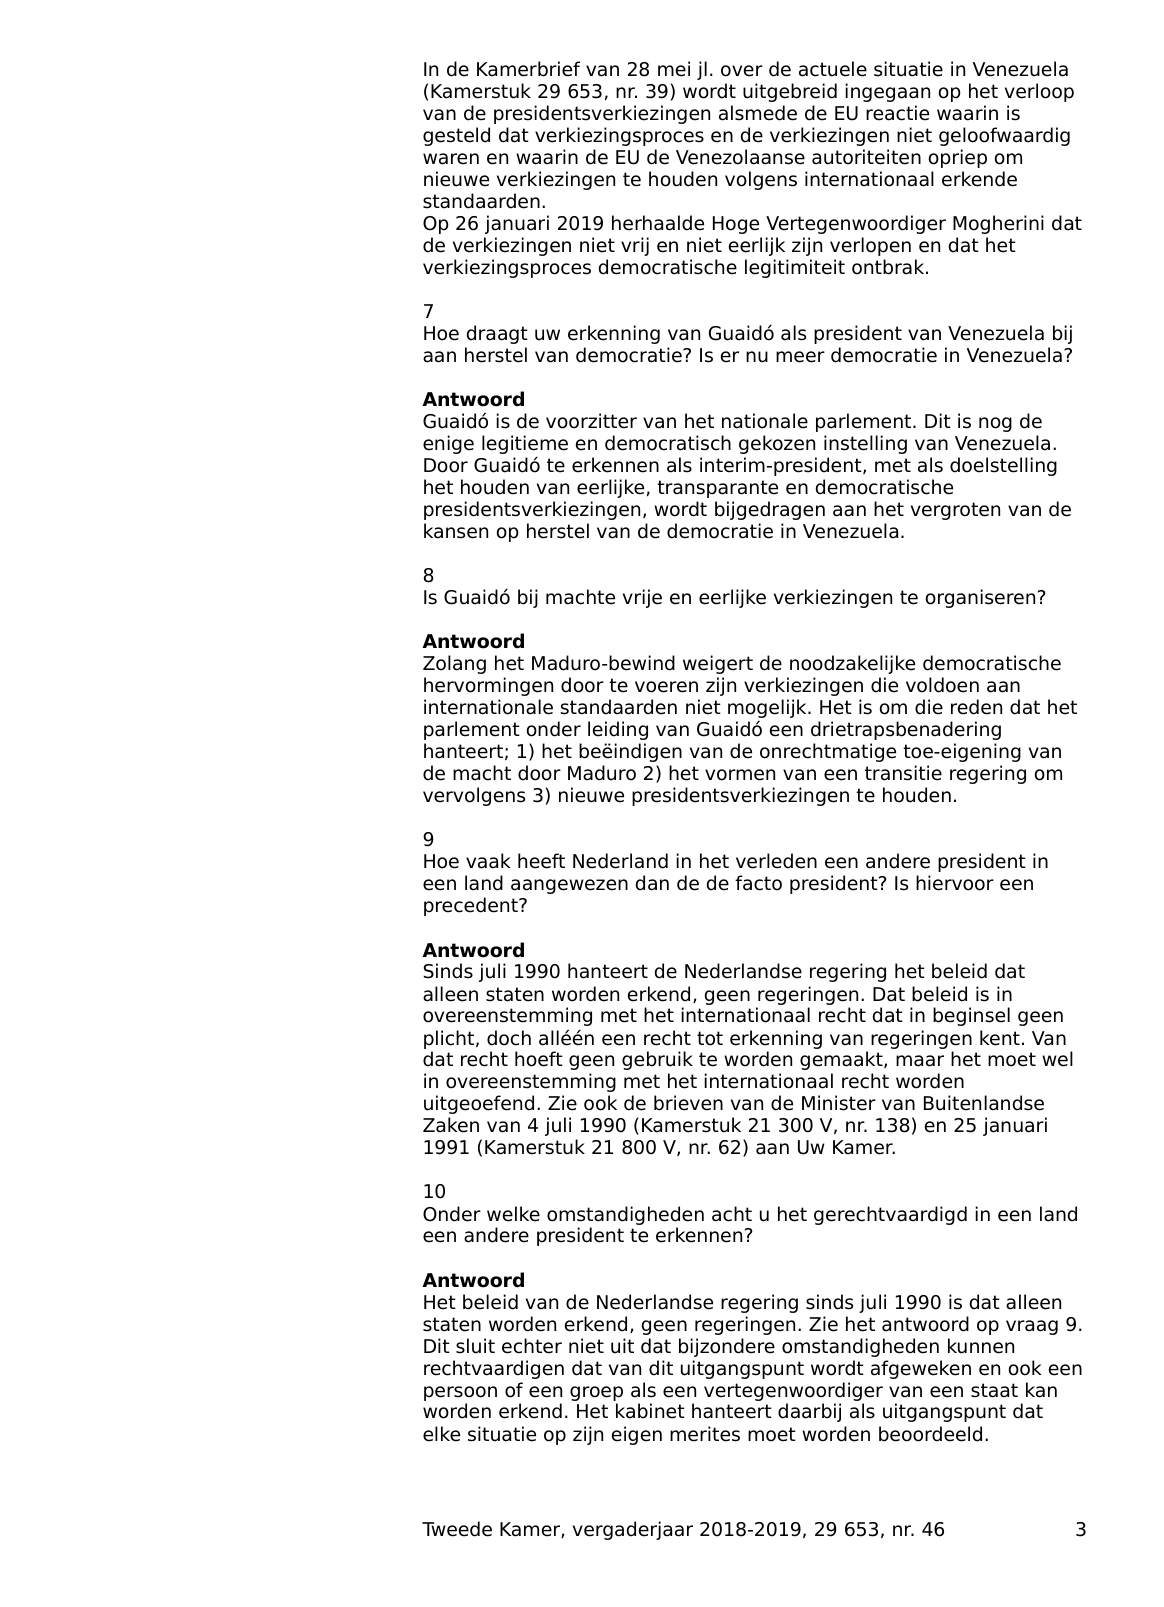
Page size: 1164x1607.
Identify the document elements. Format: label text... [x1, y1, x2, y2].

text Antwoord [422, 389, 1087, 411]
text In de Kamerbrief van 28 mei jl. over de actuele situatie in Venezuela (Kamerstuk 29 653, nr. 39) wordt uitgebreid ingegaan op het verloop van de presidentsverkiezingen alsmede de EU reactie waarin is gesteld dat verkiezingsproces en de verkiezingen niet geloofwaardig waren en waarin de EU de Venezolaanse autoriteiten opriep om nieuwe verkiezingen te houden volgens internationaal erkende standaarden. [422, 59, 1087, 213]
text 8 [422, 565, 1087, 587]
text Dit sluit echter niet uit dat bijzondere omstandigheden kunnen rechtvaardigen dat van dit uitgangspunt wordt afgeweken en ook een persoon of een groep als een vertegenwoordiger van een staat kan worden erkend. Het kabinet hanteert daarbij als uitgangspunt dat elke situatie op zijn eigen merites moet worden beoordeeld. [422, 1336, 1087, 1445]
text Het beleid van de Nederlandse regering sinds juli 1990 is dat alleen staten worden erkend, geen regeringen. Zie het antwoord op vraag 9. [422, 1292, 1087, 1336]
text 9 [422, 829, 1087, 851]
text Op 26 januari 2019 herhaalde Hoge Vertegenwoordiger Mogherini dat de verkiezingen niet vrij en niet eerlijk zijn verlopen en dat het verkiezingsproces democratische legitimiteit ontbrak. [422, 213, 1087, 279]
text Zolang het Maduro-bewind weigert de noodzakelijke democratische hervormingen door te voeren zijn verkiezingen die voldoen aan internationale standaarden niet mogelijk. Het is om die reden dat het parlement onder leiding van Guaidó een drietrapsbenadering hanteert; 1) het beëindigen van de onrechtmatige toe-eigening van de macht door Maduro 2) het vormen van een transitie regering om vervolgens 3) nieuwe presidentsverkiezingen te houden. [422, 653, 1087, 807]
text Guaidó is de voorzitter van het nationale parlement. Dit is nog de enige legitieme en democratisch gekozen instelling van Venezuela. Door Guaidó te erkennen als interim-president, met als doelstelling het houden van eerlijke, transparante en democratische presidentsverkiezingen, wordt bijgedragen aan het vergroten van de kansen op herstel van de democratie in Venezuela. [422, 411, 1087, 543]
text Onder welke omstandigheden acht u het gerechtvaardigd in een land een andere president te erkennen? [422, 1203, 1087, 1247]
text Hoe vaak heeft Nederland in het verleden een andere president in een land aangewezen dan de de facto president? Is hiervoor een precedent? [422, 851, 1087, 917]
text 7 [422, 301, 1087, 323]
text Antwoord [422, 939, 1087, 961]
text Is Guaidó bij machte vrije en eerlijke verkiezingen te organiseren? [422, 587, 1087, 609]
text Antwoord [422, 1269, 1087, 1292]
text Sinds juli 1990 hanteert de Nederlandse regering het beleid dat alleen staten worden erkend, geen regeringen. Dat beleid is in overeenstemming met het internationaal recht dat in beginsel geen plicht, doch alléén een recht tot erkenning van regeringen kent. Van dat recht hoeft geen gebruik te worden gemaakt, maar het moet wel in overeenstemming met het internationaal recht worden uitgeoefend. Zie ook de brieven van de Minister van Buitenlandse Zaken van 4 juli 1990 (Kamerstuk 21 300 V, nr. 138) en 25 januari 1991 (Kamerstuk 21 800 V, nr. 62) aan Uw Kamer. [422, 961, 1087, 1159]
text 10 [422, 1181, 1087, 1203]
text Hoe draagt uw erkenning van Guaidó als president van Venezuela bij aan herstel van democratie? Is er nu meer democratie in Venezuela? [422, 323, 1087, 367]
text Antwoord [422, 631, 1087, 653]
